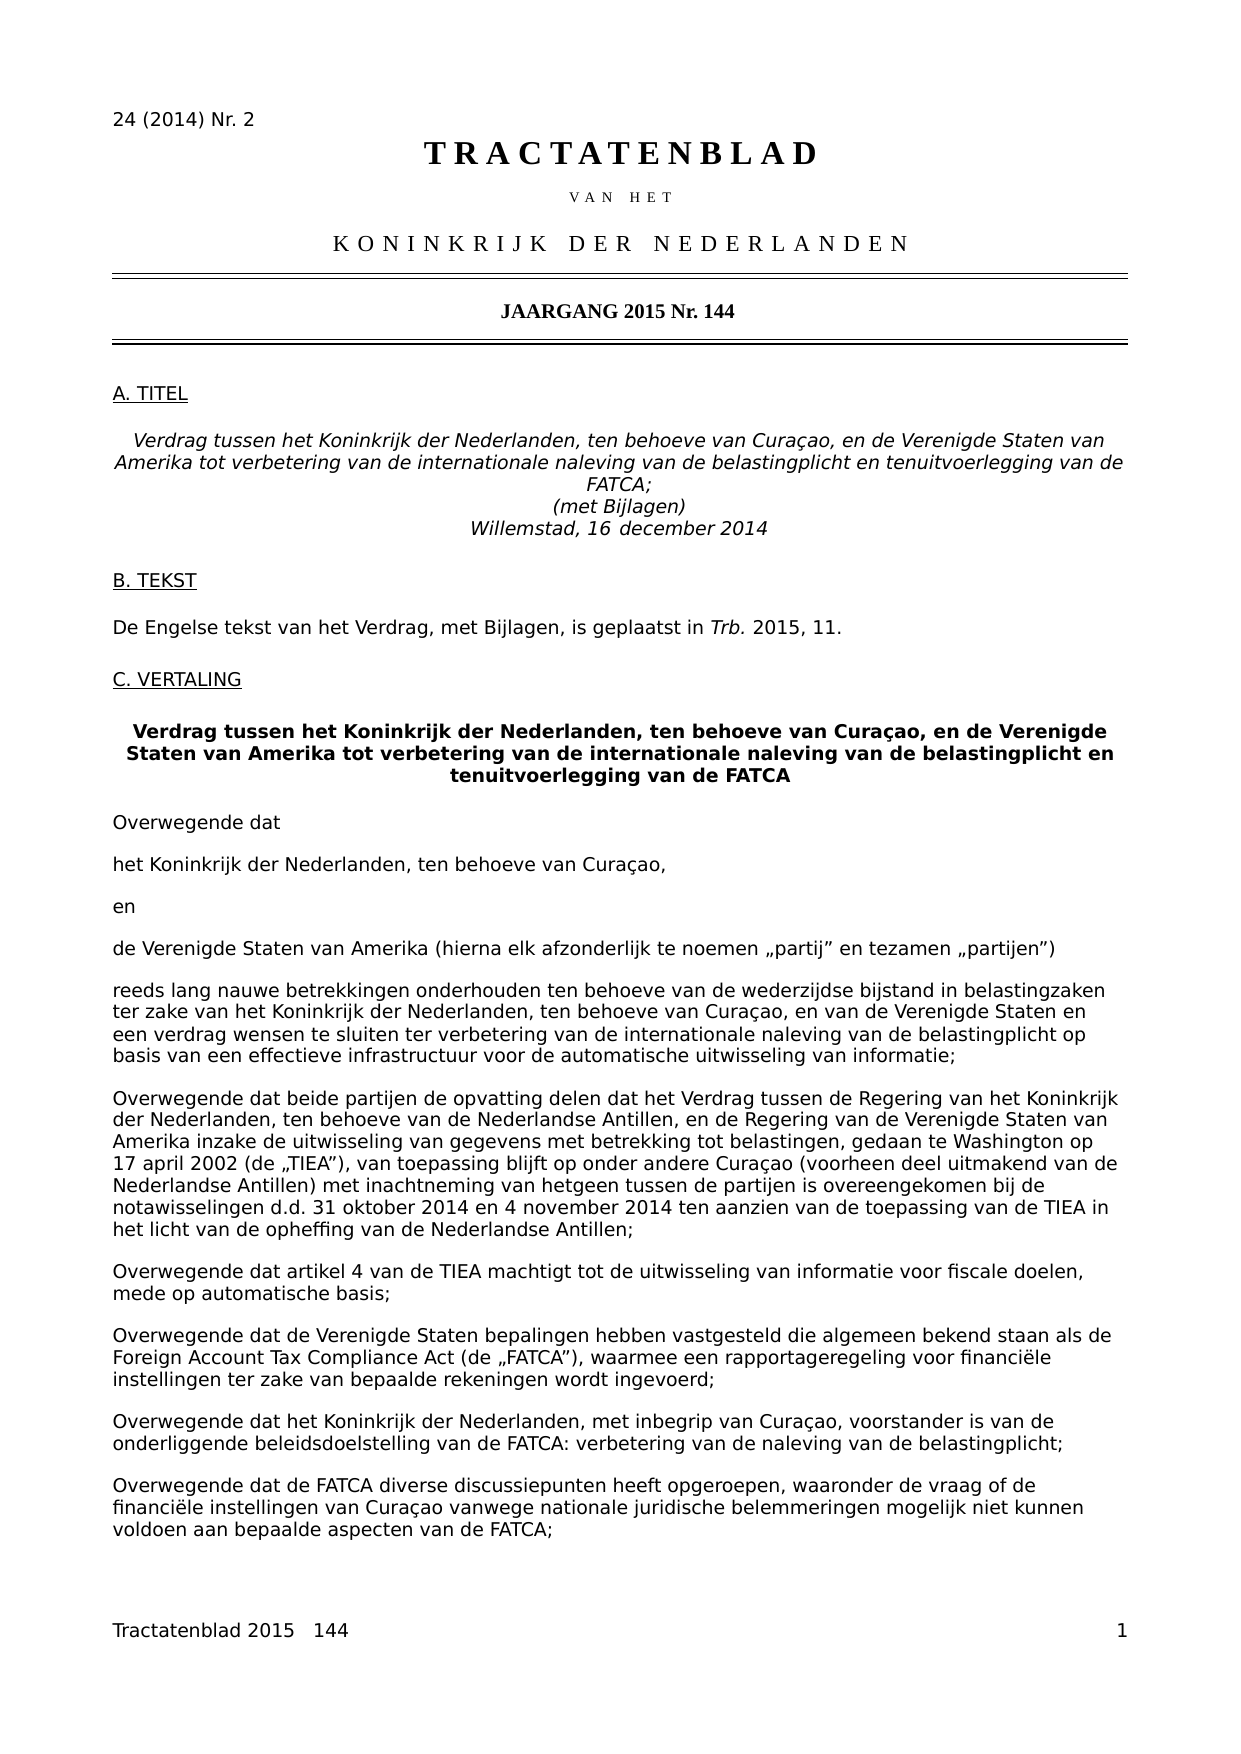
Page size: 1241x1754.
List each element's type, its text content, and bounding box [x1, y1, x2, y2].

text Willemstad, 16 december 2014 [112, 518, 1128, 540]
subtitle Verdrag tussen het Koninkrijk der Nederlanden, ten behoeve van Curaçao, en de Verenigde Staten van Amerika tot verbetering van de internationale naleving van de belastingplicht en tenuitvoerlegging van de FATCA [112, 721, 1128, 787]
text Overwegende dat de FATCA diverse discussiepunten heeft opgeroepen, waaronder de vraag of de financiële instellingen van Curaçao vanwege nationale juridische belemmeringen mogelijk niet kunnen voldoen aan bepaalde aspecten van de FATCA; [112, 1475, 1128, 1541]
text TRACTATENBLAD [112, 133, 1128, 172]
text (met Bijlagen) [112, 496, 1128, 518]
text Overwegende dat artikel 4 van de TIEA machtigt tot de uitwisseling van informatie voor fiscale doelen, mede op automatische basis; [112, 1261, 1128, 1305]
text de Verenigde Staten van Amerika (hierna elk afzonderlijk te noemen „partij” en tezamen „partijen”) [112, 937, 1128, 959]
subtitle C. VERTALING [112, 669, 1128, 691]
text reeds lang nauwe betrekkingen onderhouden ten behoeve van de wederzijdse bijstand in belastingzaken ter zake van het Koninkrijk der Nederlanden, ten behoeve van Curaçao, en van de Verenigde Staten en een verdrag wensen te sluiten ter verbetering van de internationale naleving van de belastingplicht op basis van een effectieve infrastructuur voor de automatische uitwisseling van informatie; [112, 979, 1128, 1067]
text Overwegende dat het Koninkrijk der Nederlanden, met inbegrip van Curaçao, voorstander is van de onderliggende beleidsdoelstelling van de FATCA: verbetering van de naleving van de belastingplicht; [112, 1411, 1128, 1455]
subtitle A. TITEL [112, 383, 1128, 405]
text KONINKRIJK DER NEDERLANDEN [112, 229, 1128, 256]
text Overwegende dat de Verenigde Staten bepalingen hebben vastgesteld die algemeen bekend staan als de Foreign Account Tax Compliance Act (de „FATCA”), waarmee een rapportageregeling voor financiële instellingen ter zake van bepaalde rekeningen wordt ingevoerd; [112, 1325, 1128, 1391]
text Overwegende dat [112, 812, 1128, 833]
text Overwegende dat beide partijen de opvatting delen dat het Verdrag tussen de Regering van het Koninkrijk der Nederlanden, ten behoeve van de Nederlandse Antillen, en de Regering van de Verenigde Staten van Amerika inzake de uitwisseling van gegevens met betrekking tot belastingen, gedaan te Washington op 17 april 2002 (de „TIEA”), van toepassing blijft op onder andere Curaçao (voorheen deel uitmakend van de Nederlandse Antillen) met inachtneming van hetgeen tussen de partijen is overeengekomen bij de notawisselingen d.d. 31 oktober 2014 en 4 november 2014 ten aanzien van de toepassing van de TIEA in het licht van de opheffing van de Nederlandse Antillen; [112, 1087, 1128, 1241]
text Verdrag tussen het Koninkrijk der Nederlanden, ten behoeve van Curaçao, en de Verenigde Staten van Amerika tot verbetering van de internationale naleving van de belastingplicht en tenuitvoerlegging van de FATCA; [112, 430, 1128, 496]
text 24 (2014) Nr. 2 [112, 109, 1128, 131]
subtitle B. TEKST [112, 570, 1128, 592]
text VAN HET [112, 189, 1128, 206]
text JAARGANG 2015 Nr. 144 [112, 299, 1128, 323]
text De Engelse tekst van het Verdrag, met Bijlagen, is geplaatst in Trb. 2015, 11. [112, 617, 1128, 639]
text en [112, 896, 1128, 917]
text het Koninkrijk der Nederlanden, ten behoeve van Curaçao, [112, 853, 1128, 876]
